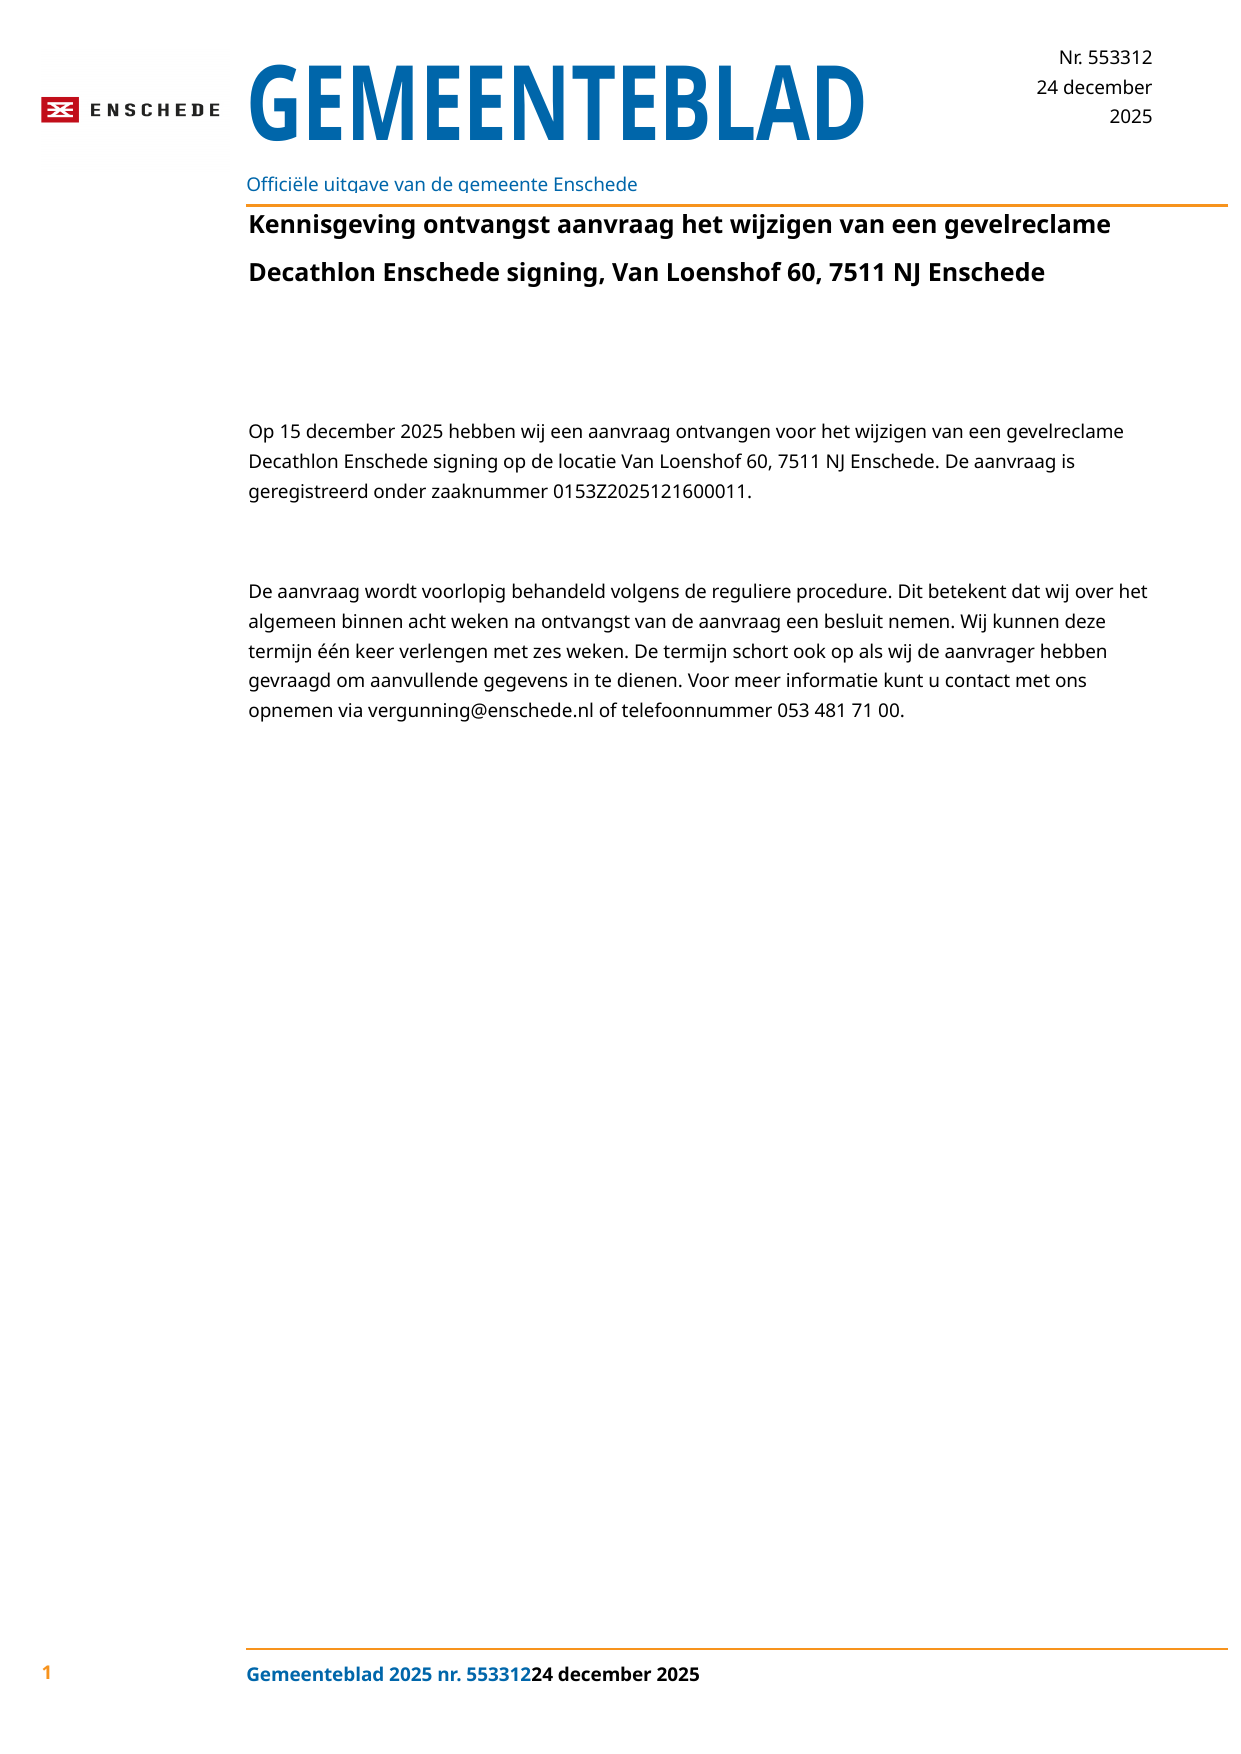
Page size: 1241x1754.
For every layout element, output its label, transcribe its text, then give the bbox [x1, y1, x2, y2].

text Op 15 december 2025 hebben wij een aanvraag ontvangen voor het wijzigen van een gevelreclame Decathlon Enschede signing op de locatie Van Loenshof 60, 7511 NJ Enschede. De aanvraag is geregistreerd onder zaaknummer 0153Z2025121600011. [248, 419, 1152, 504]
picture [41, 47, 231, 172]
text Kennisgeving ontvangst aanvraag het wijzigen van een gevelreclame Decathlon Enschede signing, Van Loenshof 60, 7511 NJ Enschede [248, 207, 1152, 288]
text De aanvraag wordt voorlopig behandeld volgens de reguliere procedure. Dit betekent dat wij over het algemeen binnen acht weken na ontvangst van de aanvraag een besluit nemen. Wij kunnen deze termijn één keer verlengen met zes weken. De termijn schort ook op als wij de aanvrager hebben gevraagd om aanvullende gegevens in te dienen. Voor meer informatie kunt u contact met ons opnemen via vergunning@enschede.nl of telefoonnummer 053 481 71 00. [248, 579, 1152, 723]
